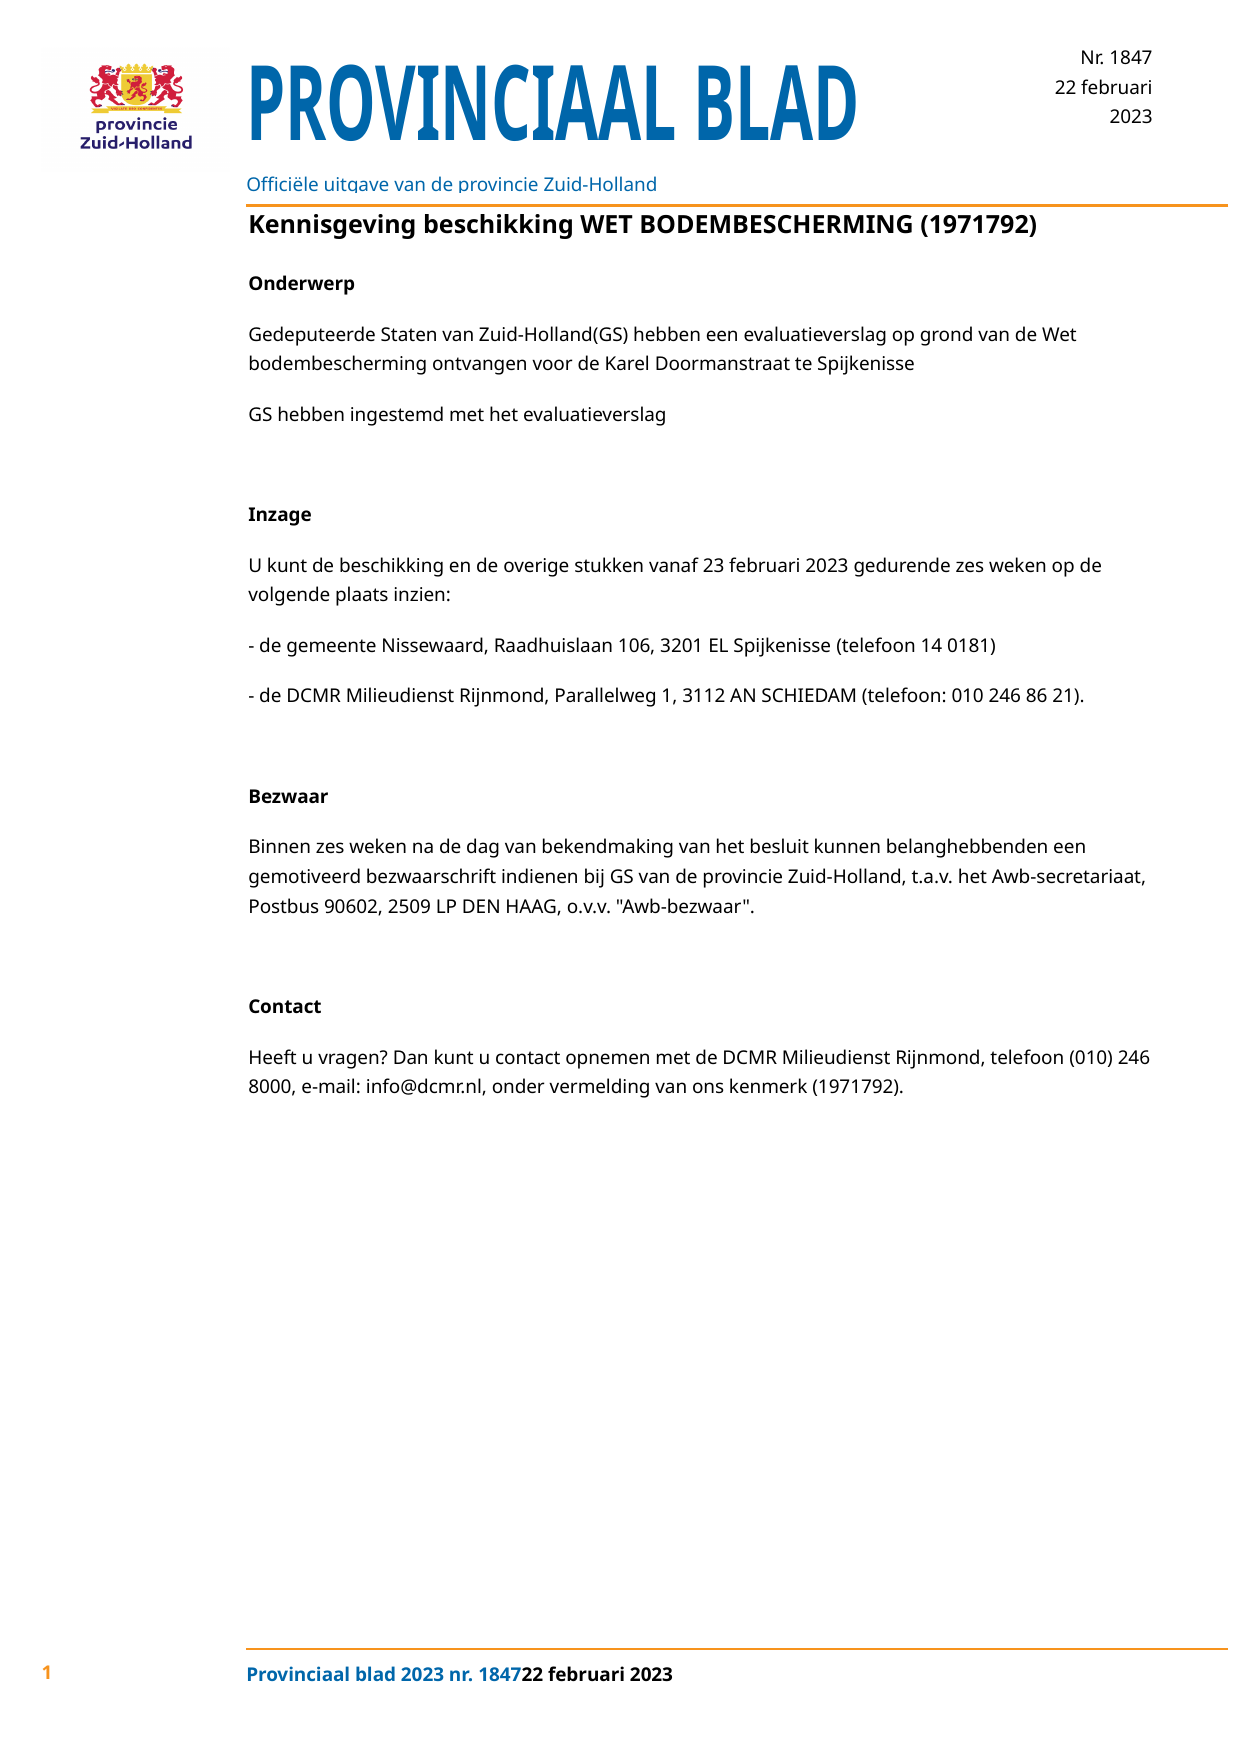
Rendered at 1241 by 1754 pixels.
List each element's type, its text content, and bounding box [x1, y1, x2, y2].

text Binnen zes weken na de dag van bekendmaking van het besluit kunnen belanghebbenden een gemotiveerd bezwaarschrift indienen bij GS van de provincie Zuid-Holland, t.a.v. het Awb-secretariaat, Postbus 90602, 2509 LP DEN HAAG, o.v.v. "Awb-bezwaar". [248, 834, 1152, 918]
text Kennisgeving beschikking WET BODEMBESCHERMING (1971792) [248, 207, 1152, 241]
text Inzage [248, 502, 1152, 527]
text - de gemeente Nissewaard, Raadhuislaan 106, 3201 EL Spijkenisse (telefoon 14 0181) [248, 632, 1152, 658]
text GS hebben ingestemd met het evaluatieverslag [248, 401, 1152, 426]
text Onderwerp [248, 270, 1152, 296]
text U kunt de beschikking en de overige stukken vanaf 23 februari 2023 gedurende zes weken op de volgende plaats inzien: [248, 552, 1152, 607]
text Gedeputeerde Staten van Zuid-Holland(GS) hebben een evaluatieverslag op grond van de Wet bodembescherming ontvangen voor de Karel Doormanstraat te Spijkenisse [248, 321, 1152, 376]
picture [41, 47, 231, 172]
text Bezwaar [248, 783, 1152, 809]
text Contact [248, 994, 1152, 1019]
text Heeft u vragen? Dan kunt u contact opnemen met de DCMR Milieudienst Rijnmond, telefoon (010) 246 8000, e-mail: info@dcmr.nl, onder vermelding van ons kenmerk (1971792). [248, 1044, 1152, 1099]
text - de DCMR Milieudienst Rijnmond, Parallelweg 1, 3112 AN SCHIEDAM (telefoon: 010 246 86 21). [248, 682, 1152, 708]
